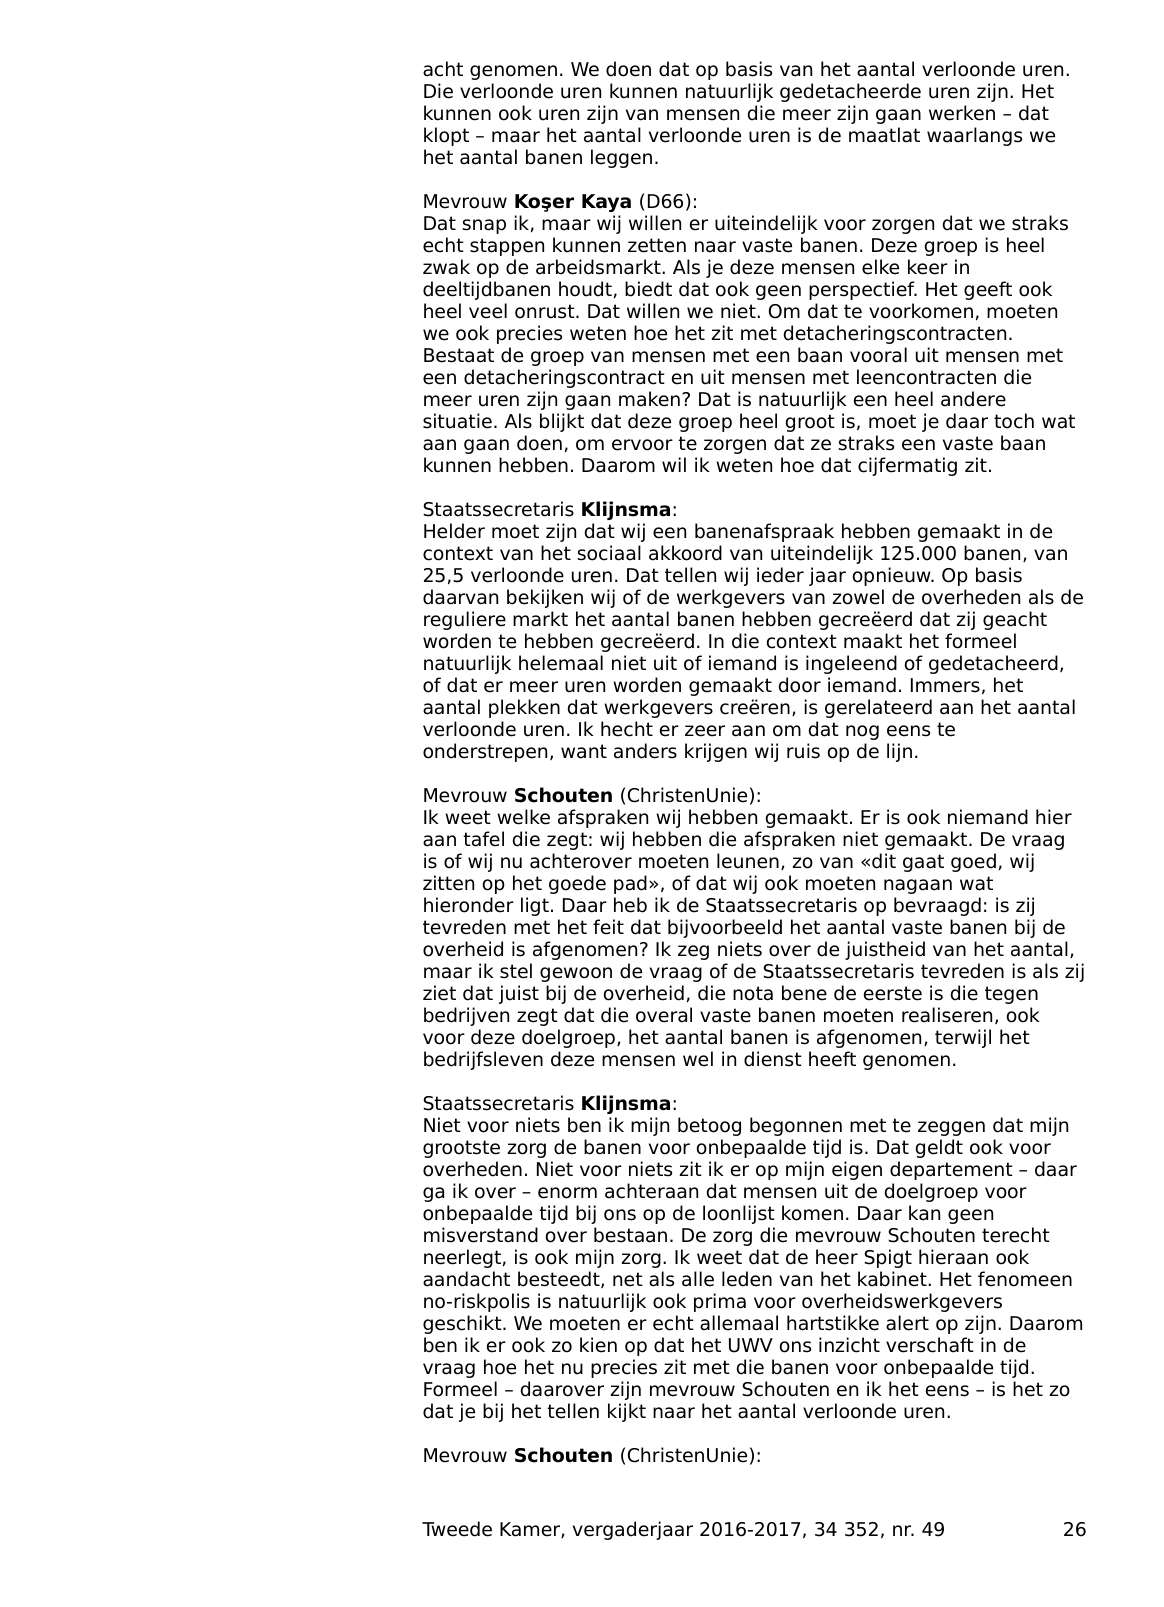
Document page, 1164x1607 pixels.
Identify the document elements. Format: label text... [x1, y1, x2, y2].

text Staatssecretaris Klijnsma: [422, 1093, 1087, 1115]
text Mevrouw Koşer Kaya (D66): [422, 191, 1087, 213]
text Mevrouw Schouten (ChristenUnie): [422, 1445, 1087, 1467]
text Helder moet zijn dat wij een banenafspraak hebben gemaakt in de context van het sociaal akkoord van uiteindelijk 125.000 banen, van 25,5 verloonde uren. Dat tellen wij ieder jaar opnieuw. Op basis daarvan bekijken wij of de werkgevers van zowel de overheden als de reguliere markt het aantal banen hebben gecreëerd dat zij geacht worden te hebben gecreëerd. In die context maakt het formeel natuurlijk helemaal niet uit of iemand is ingeleend of gedetacheerd, of dat er meer uren worden gemaakt door iemand. Immers, het aantal plekken dat werkgevers creëren, is gerelateerd aan het aantal verloonde uren. Ik hecht er zeer aan om dat nog eens te onderstrepen, want anders krijgen wij ruis op de lijn. [422, 521, 1087, 763]
text acht genomen. We doen dat op basis van het aantal verloonde uren. Die verloonde uren kunnen natuurlijk gedetacheerde uren zijn. Het kunnen ook uren zijn van mensen die meer zijn gaan werken – dat klopt – maar het aantal verloonde uren is de maatlat waarlangs we het aantal banen leggen. [422, 59, 1087, 169]
text Niet voor niets ben ik mijn betoog begonnen met te zeggen dat mijn grootste zorg de banen voor onbepaalde tijd is. Dat geldt ook voor overheden. Niet voor niets zit ik er op mijn eigen departement – daar ga ik over – enorm achteraan dat mensen uit de doelgroep voor onbepaalde tijd bij ons op de loonlijst komen. Daar kan geen misverstand over bestaan. De zorg die mevrouw Schouten terecht neerlegt, is ook mijn zorg. Ik weet dat de heer Spigt hieraan ook aandacht besteedt, net als alle leden van het kabinet. Het fenomeen no-riskpolis is natuurlijk ook prima voor overheidswerkgevers geschikt. We moeten er echt allemaal hartstikke alert op zijn. Daarom ben ik er ook zo kien op dat het UWV ons inzicht verschaft in de vraag hoe het nu precies zit met die banen voor onbepaalde tijd. Formeel – daarover zijn mevrouw Schouten en ik het eens – is het zo dat je bij het tellen kijkt naar het aantal verloonde uren. [422, 1115, 1087, 1423]
text Ik weet welke afspraken wij hebben gemaakt. Er is ook niemand hier aan tafel die zegt: wij hebben die afspraken niet gemaakt. De vraag is of wij nu achterover moeten leunen, zo van «dit gaat goed, wij zitten op het goede pad», of dat wij ook moeten nagaan wat hieronder ligt. Daar heb ik de Staatssecretaris op bevraagd: is zij tevreden met het feit dat bijvoorbeeld het aantal vaste banen bij de overheid is afgenomen? Ik zeg niets over de juistheid van het aantal, maar ik stel gewoon de vraag of de Staatssecretaris tevreden is als zij ziet dat juist bij de overheid, die nota bene de eerste is die tegen bedrijven zegt dat die overal vaste banen moeten realiseren, ook voor deze doelgroep, het aantal banen is afgenomen, terwijl het bedrijfsleven deze mensen wel in dienst heeft genomen. [422, 807, 1087, 1071]
text Mevrouw Schouten (ChristenUnie): [422, 785, 1087, 807]
text Staatssecretaris Klijnsma: [422, 499, 1087, 521]
text Dat snap ik, maar wij willen er uiteindelijk voor zorgen dat we straks echt stappen kunnen zetten naar vaste banen. Deze groep is heel zwak op de arbeidsmarkt. Als je deze mensen elke keer in deeltijdbanen houdt, biedt dat ook geen perspectief. Het geeft ook heel veel onrust. Dat willen we niet. Om dat te voorkomen, moeten we ook precies weten hoe het zit met detacheringscontracten. Bestaat de groep van mensen met een baan vooral uit mensen met een detacheringscontract en uit mensen met leencontracten die meer uren zijn gaan maken? Dat is natuurlijk een heel andere situatie. Als blijkt dat deze groep heel groot is, moet je daar toch wat aan gaan doen, om ervoor te zorgen dat ze straks een vaste baan kunnen hebben. Daarom wil ik weten hoe dat cijfermatig zit. [422, 213, 1087, 477]
